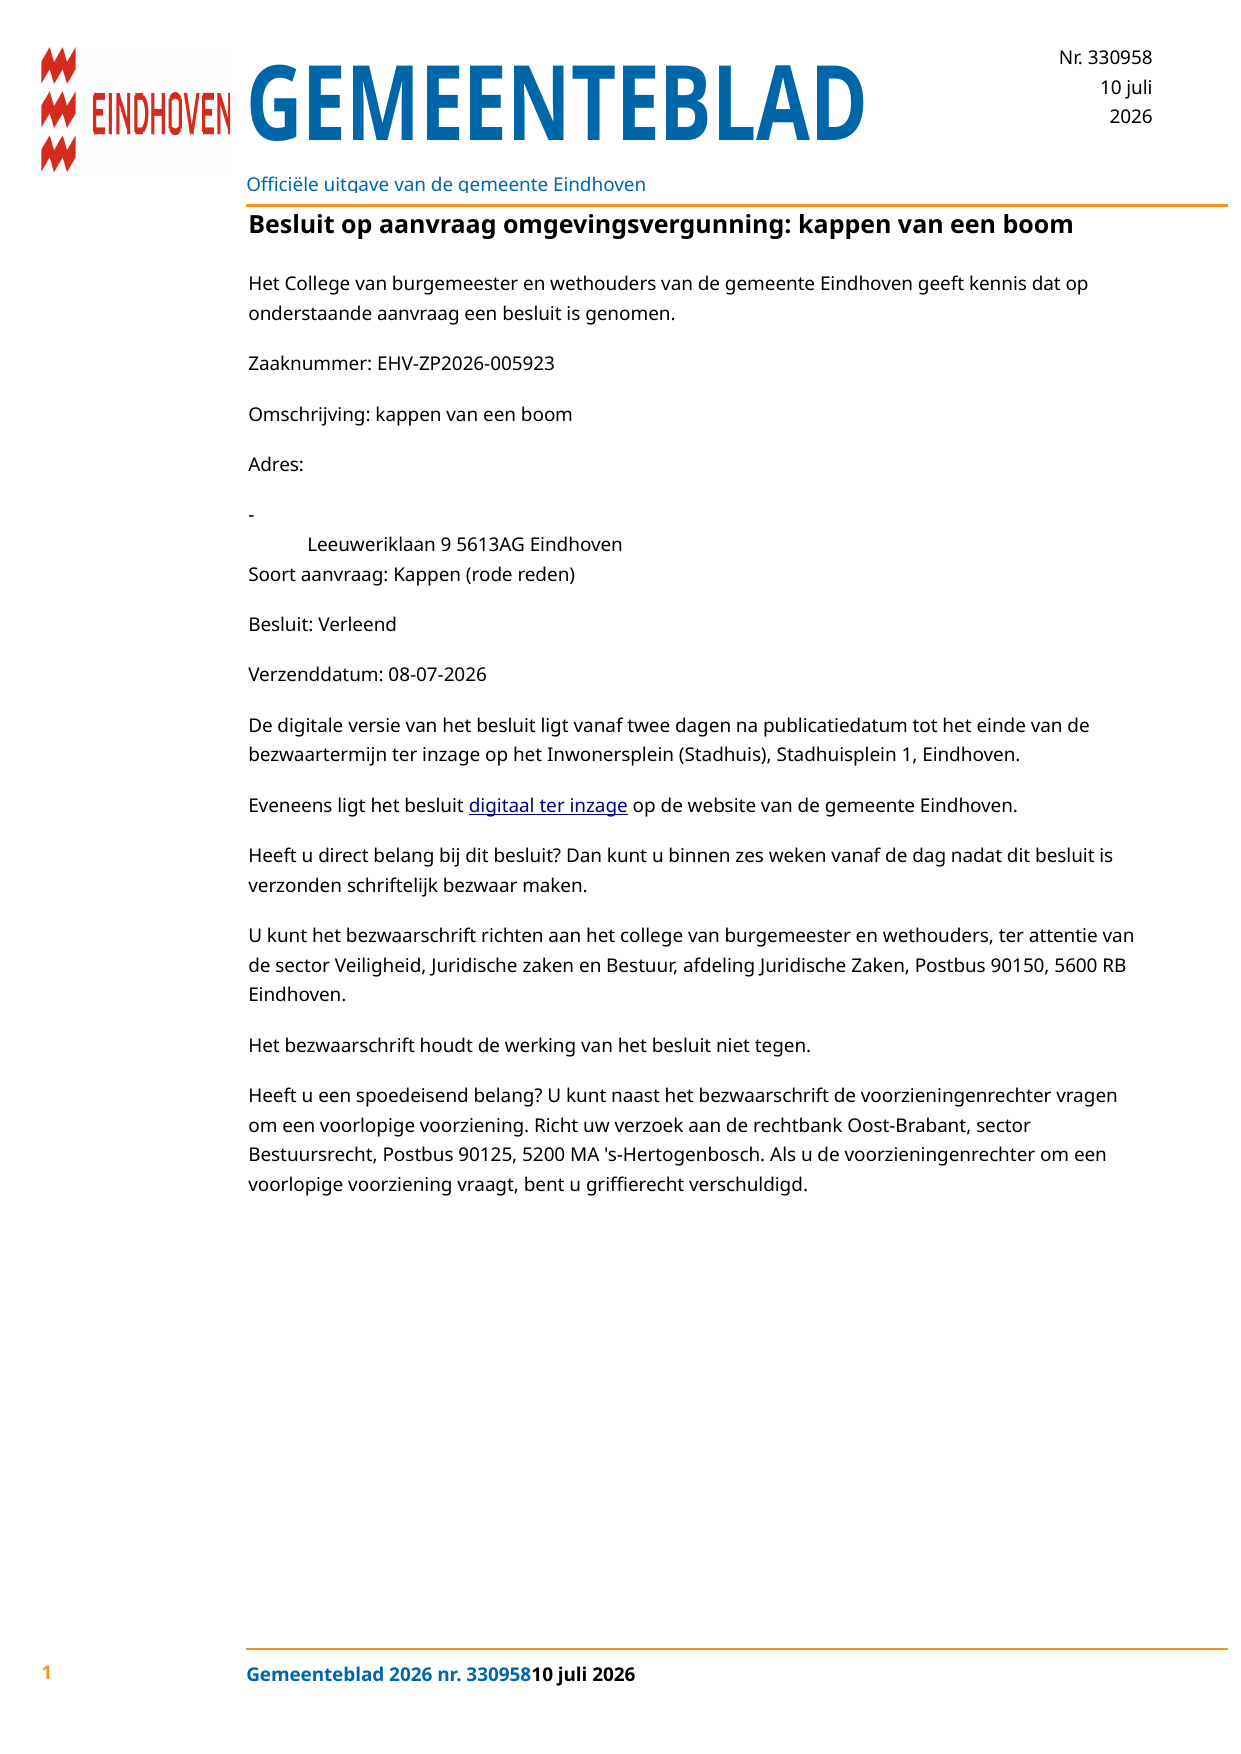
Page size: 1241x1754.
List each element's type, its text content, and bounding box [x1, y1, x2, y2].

text Eveneens ligt het besluit digitaal ter inzage op de website van de gemeente Eindhoven. [248, 792, 1152, 818]
text Soort aanvraag: Kappen (rode reden) [248, 561, 1152, 586]
list Leeuweriklaan 9 5613AG Eindhoven [248, 531, 1152, 557]
text Besluit op aanvraag omgevingsvergunning: kappen van een boom [248, 207, 1152, 241]
text Heeft u een spoedeisend belang? U kunt naast het bezwaarschrift de voorzieningenrechter vragen om een voorlopige voorziening. Richt uw verzoek aan de rechtbank Oost-Brabant, sector Bestuursrecht, Postbus 90125, 5200 MA 's-Hertogenbosch. Als u de voorzieningenrechter om een voorlopige voorziening vraagt, bent u griffierecht verschuldigd. [248, 1082, 1152, 1197]
picture [41, 47, 231, 172]
text Adres: [248, 451, 1152, 477]
text Zaaknummer: EHV-ZP2026-005923 [248, 350, 1152, 376]
text De digitale versie van het besluit ligt vanaf twee dagen na publicatiedatum tot het einde van de bezwaartermijn ter inzage op het Inwonersplein (Stadhuis), Stadhuisplein 1, Eindhoven. [248, 712, 1152, 767]
text U kunt het bezwaarschrift richten aan het college van burgemeester en wethouders, ter attentie van de sector Veiligheid, Juridische zaken en Bestuur, afdeling Juridische Zaken, Postbus 90150, 5600 RB Eindhoven. [248, 922, 1152, 1007]
text Besluit: Verleend [248, 611, 1152, 637]
text Het College van burgemeester en wethouders van de gemeente Eindhoven geeft kennis dat op onderstaande aanvraag een besluit is genomen. [248, 270, 1152, 326]
text Heeft u direct belang bij dit besluit? Dan kunt u binnen zes weken vanaf de dag nadat dit besluit is verzonden schriftelijk bezwaar maken. [248, 842, 1152, 898]
text Verzenddatum: 08-07-2026 [248, 662, 1152, 687]
text Het bezwaarschrift houdt de werking van het besluit niet tegen. [248, 1032, 1152, 1058]
text Omschrijving: kappen van een boom [248, 401, 1152, 426]
